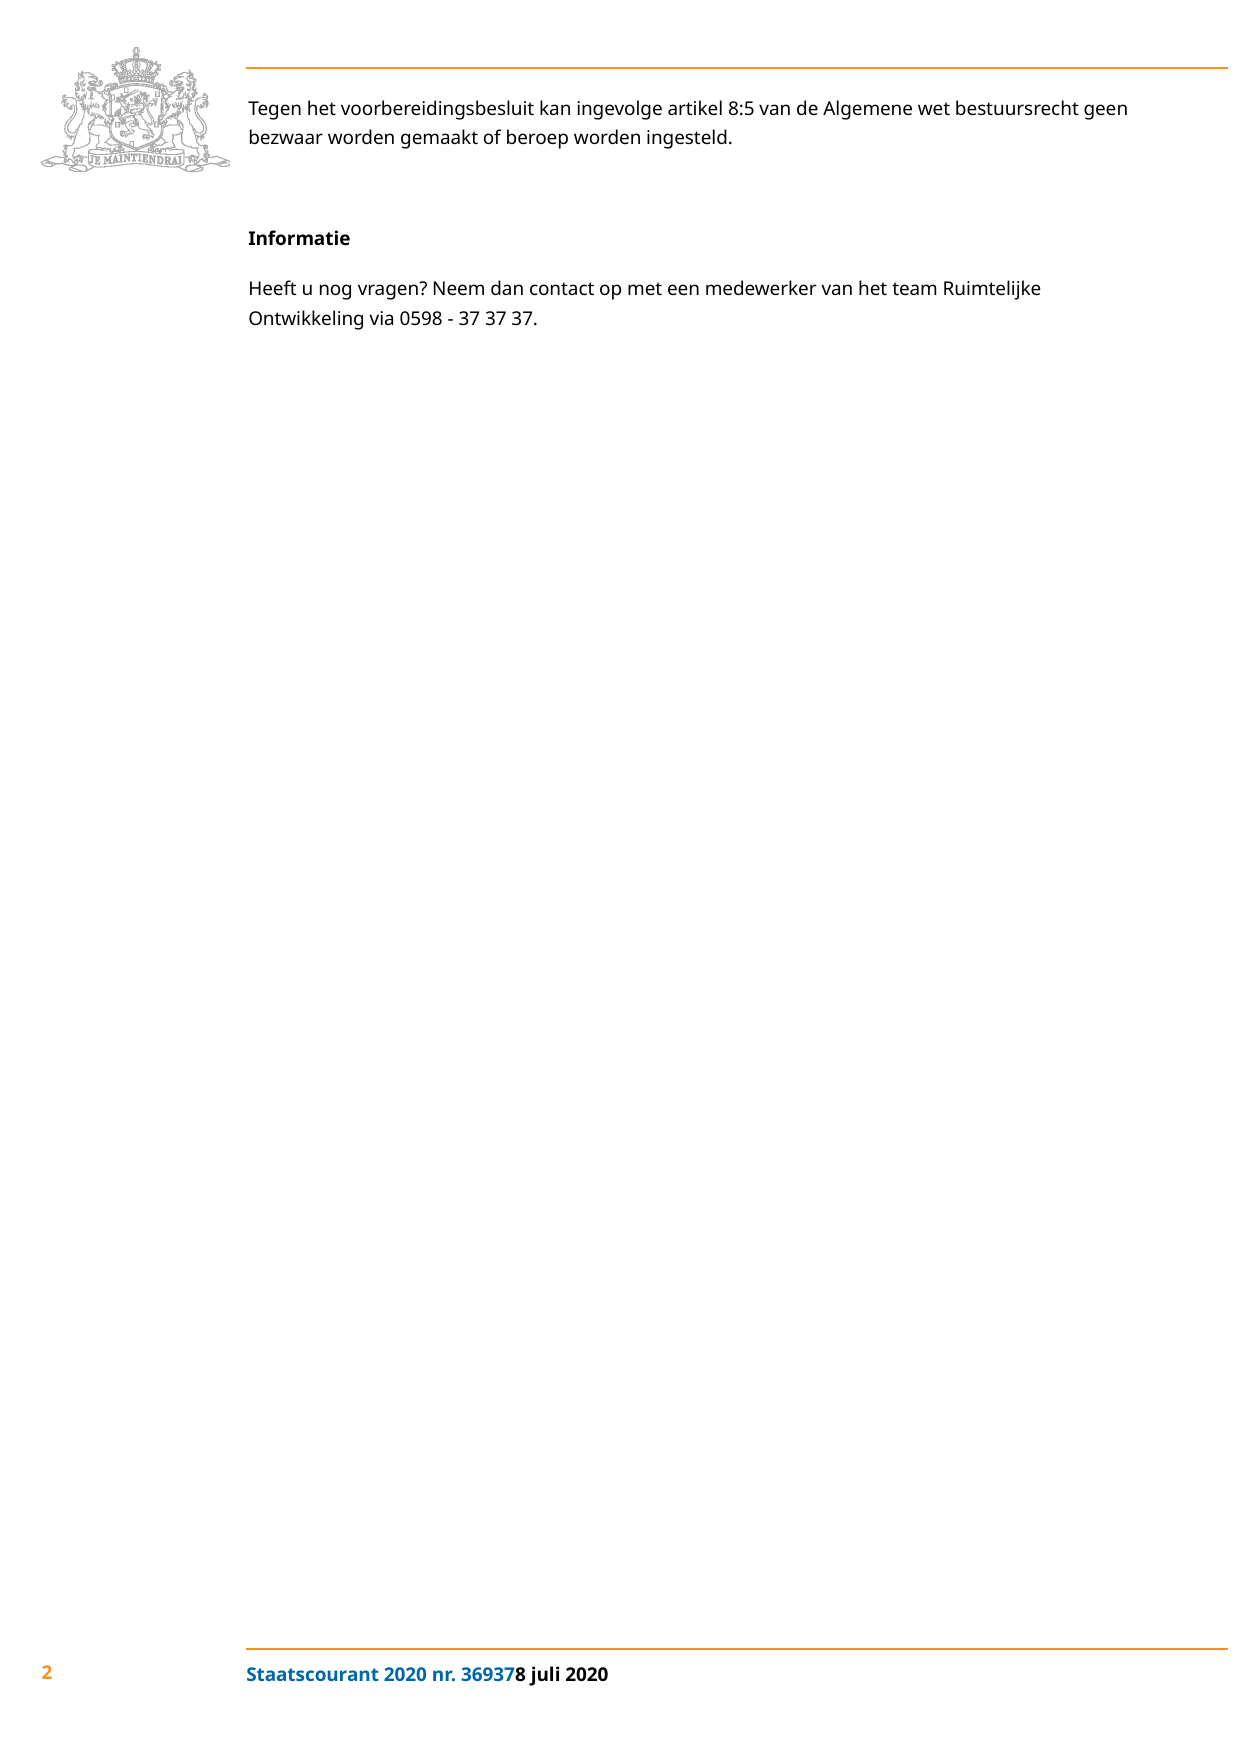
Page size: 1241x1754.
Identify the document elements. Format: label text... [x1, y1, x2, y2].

text Tegen het voorbereidingsbesluit kan ingevolge artikel 8:5 van de Algemene wet bestuursrecht geen bezwaar worden gemaakt of beroep worden ingesteld. [248, 95, 1152, 150]
text Heeft u nog vragen? Neem dan contact op met een medewerker van het team Ruimtelijke Ontwikkeling via 0598 - 37 37 37. [248, 276, 1152, 331]
picture [41, 47, 231, 172]
text Informatie [248, 225, 1152, 251]
